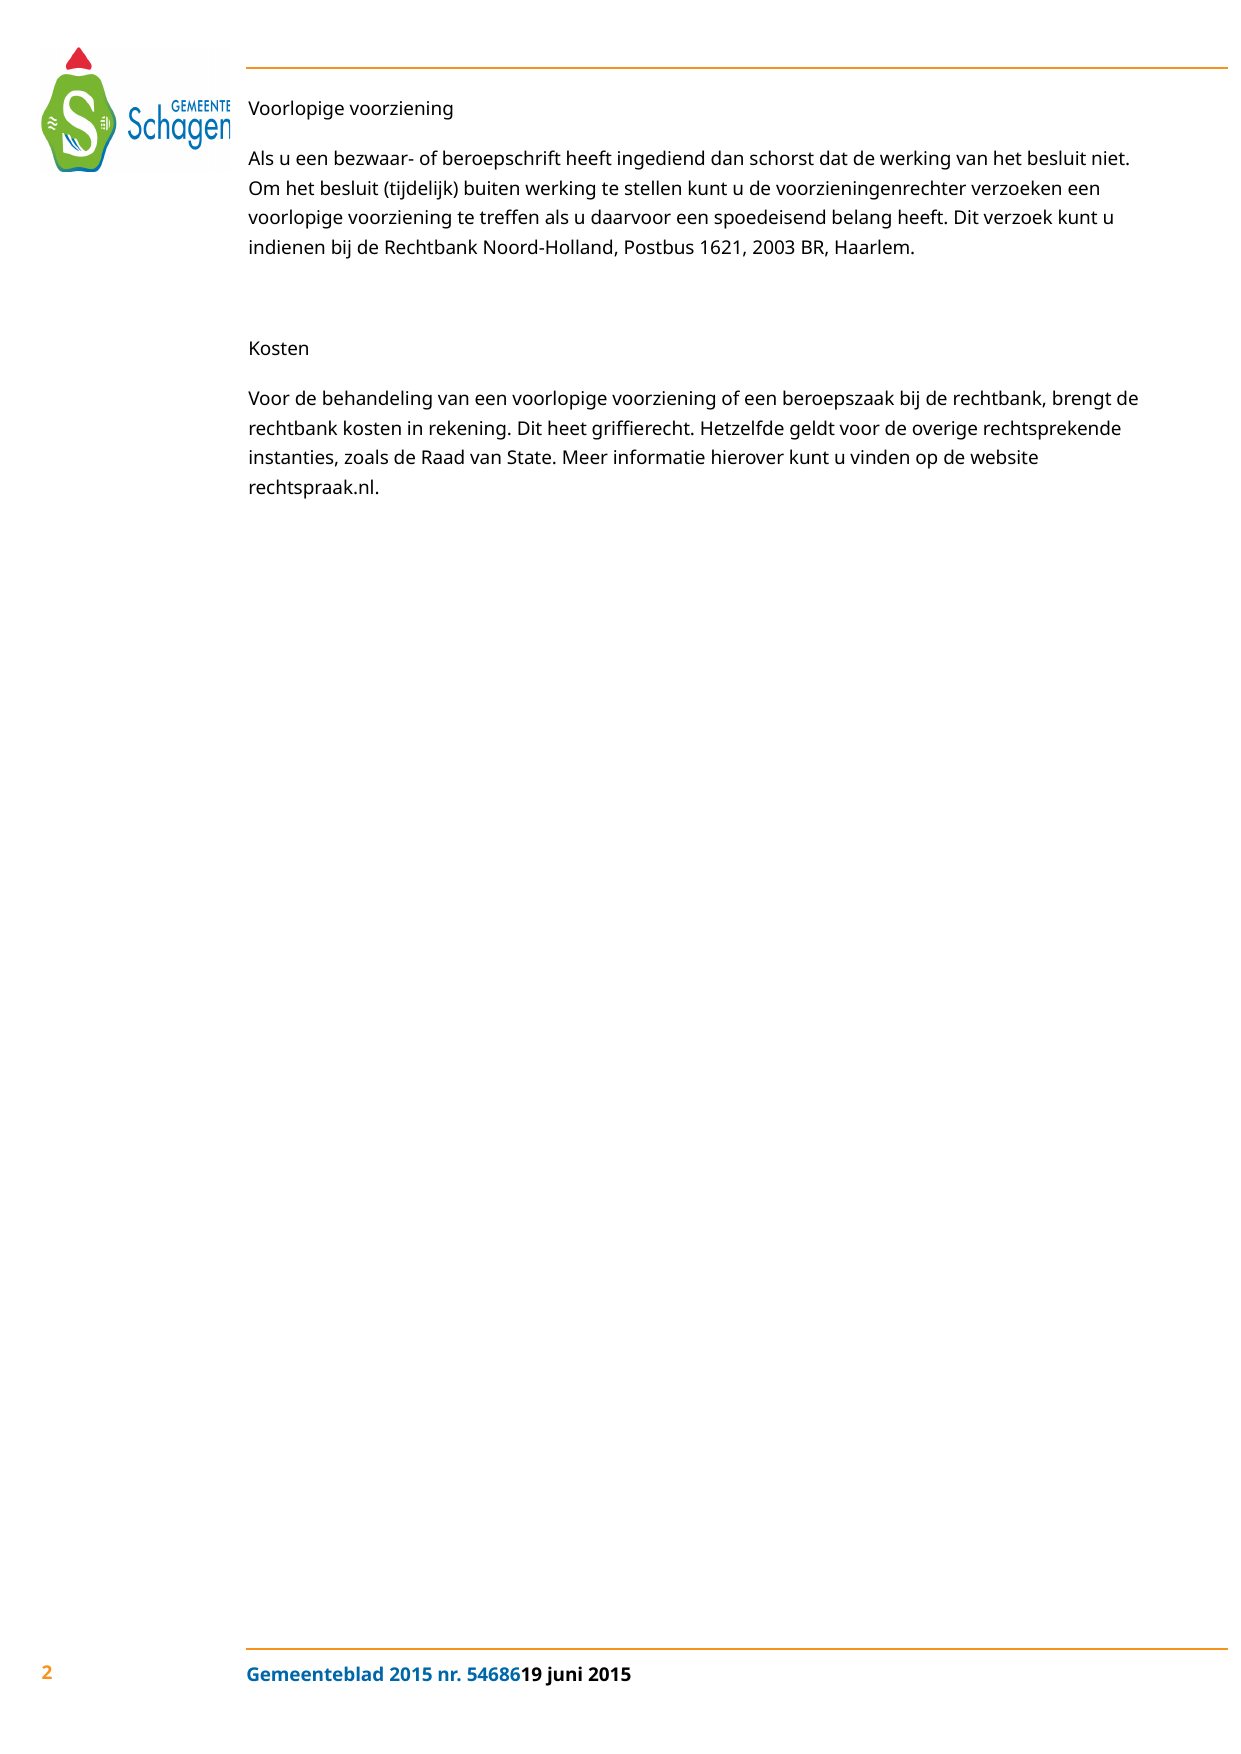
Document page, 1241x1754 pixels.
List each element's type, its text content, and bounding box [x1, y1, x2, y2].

text Kosten [248, 335, 1152, 361]
picture [41, 47, 231, 172]
text Voorlopige voorziening [248, 95, 1152, 121]
text Als u een bezwaar- of beroepschrift heeft ingediend dan schorst dat de werking van het besluit niet. Om het besluit (tijdelijk) buiten werking te stellen kunt u de voorzieningenrechter verzoeken een voorlopige voorziening te treffen als u daarvoor een spoedeisend belang heeft. Dit verzoek kunt u indienen bij de Rechtbank Noord-Holland, Postbus 1621, 2003 BR, Haarlem. [248, 145, 1152, 260]
text Voor de behandeling van een voorlopige voorziening of een beroepszaak bij de rechtbank, brengt de rechtbank kosten in rekening. Dit heet griffierecht. Hetzelfde geldt voor de overige rechtsprekende instanties, zoals de Raad van State. Meer informatie hierover kunt u vinden op de website rechtspraak.nl. [248, 385, 1152, 500]
